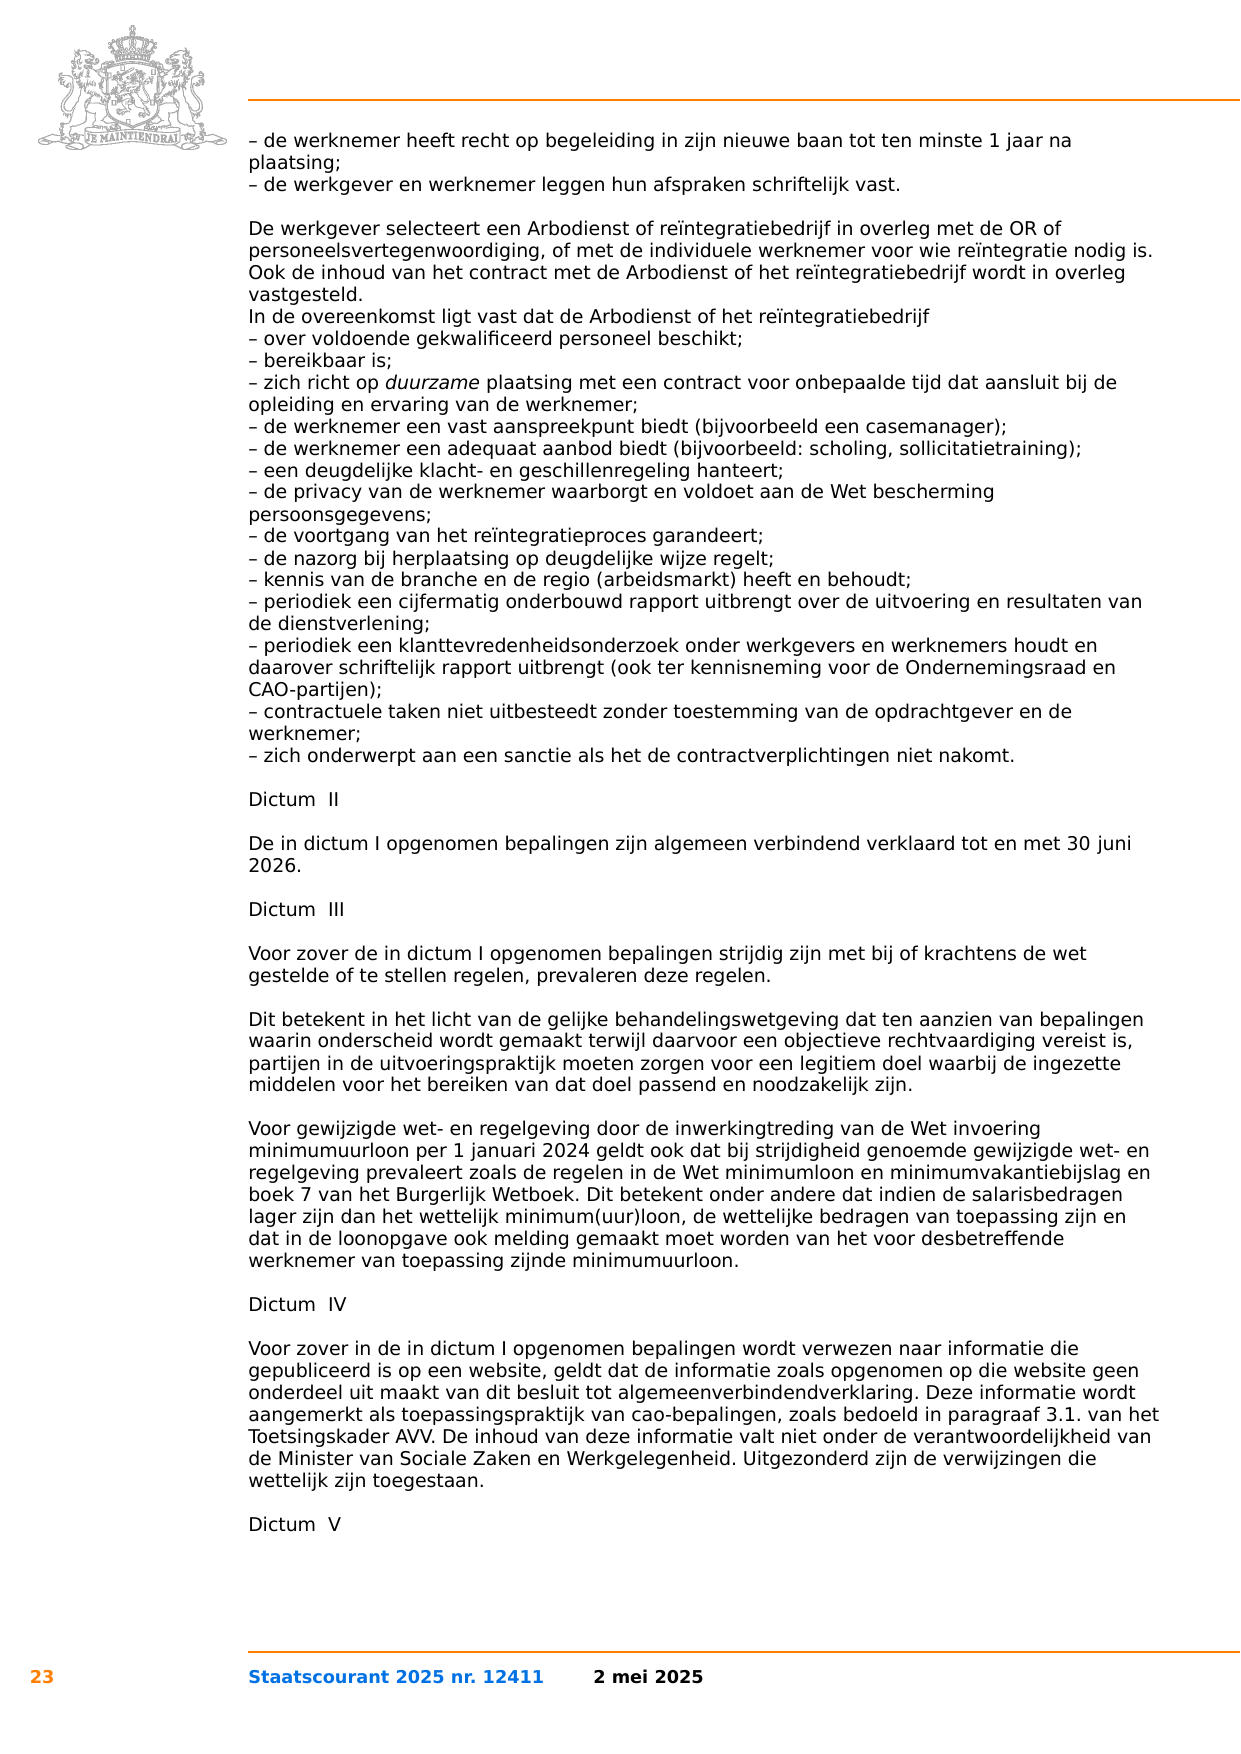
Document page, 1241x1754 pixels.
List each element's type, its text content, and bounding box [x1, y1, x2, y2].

text Voor gewijzigde wet- en regelgeving door de inwerkingtreding van de Wet invoering minimumuurloon per 1 januari 2024 geldt ook dat bij strijdigheid genoemde gewijzigde wet- en regelgeving prevaleert zoals de regelen in de Wet minimumloon en minimumvakantiebijslag en boek 7 van het Burgerlijk Wetboek. Dit betekent onder andere dat indien de salarisbedragen lager zijn dan het wettelijk minimum(uur)loon, de wettelijke bedragen van toepassing zijn en dat in de loonopgave ook melding gemaakt moet worden van het voor desbetreffende werknemer van toepassing zijnde minimumuurloon. [248, 1118, 1163, 1272]
text – kennis van de branche en de regio (arbeidsmarkt) heeft en behoudt; [248, 569, 1163, 591]
text – de werkgever en werknemer leggen hun afspraken schriftelijk vast. [248, 174, 1163, 196]
text – bereikbaar is; [248, 349, 1163, 372]
text – de werknemer een vast aanspreekpunt biedt (bijvoorbeeld een casemanager); [248, 416, 1163, 437]
text – de werknemer heeft recht op begeleiding in zijn nieuwe baan tot ten minste 1 jaar na plaatsing; [248, 130, 1163, 174]
text Dit betekent in het licht van de gelijke behandelingswetgeving dat ten aanzien van bepalingen waarin onderscheid wordt gemaakt terwijl daarvoor een objectieve rechtvaardiging vereist is, partijen in de uitvoeringspraktijk moeten zorgen voor een legitiem doel waarbij de ingezette middelen voor het bereiken van dat doel passend en noodzakelijk zijn. [248, 1008, 1163, 1096]
text Dictum IV [248, 1294, 1163, 1316]
text – de nazorg bij herplaatsing op deugdelijke wijze regelt; [248, 547, 1163, 569]
text In de overeenkomst ligt vast dat de Arbodienst of het reïntegratiebedrijf [248, 306, 1163, 328]
text – periodiek een klanttevredenheidsonderzoek onder werkgevers en werknemers houdt en daarover schriftelijk rapport uitbrengt (ook ter kennisneming voor de Ondernemingsraad en CAO-partijen); [248, 635, 1163, 701]
text – zich onderwerpt aan een sanctie als het de contractverplichtingen niet nakomt. [248, 745, 1163, 767]
text – periodiek een cijfermatig onderbouwd rapport uitbrengt over de uitvoering en resultaten van de dienstverlening; [248, 591, 1163, 635]
text – een deugdelijke klacht- en geschillenregeling hanteert; [248, 459, 1163, 481]
text Dictum II [248, 789, 1163, 811]
text Ook de inhoud van het contract met de Arbodienst of het reïntegratiebedrijf wordt in overleg vastgesteld. [248, 262, 1163, 306]
text – contractuele taken niet uitbesteedt zonder toestemming van de opdrachtgever en de werknemer; [248, 701, 1163, 745]
text – de privacy van de werknemer waarborgt en voldoet aan de Wet bescherming persoonsgegevens; [248, 481, 1163, 525]
picture [38, 25, 227, 150]
text – zich richt op duurzame plaatsing met een contract voor onbepaalde tijd dat aansluit bij de opleiding en ervaring van de werknemer; [248, 372, 1163, 416]
text – de werknemer een adequaat aanbod biedt (bijvoorbeeld: scholing, sollicitatietraining); [248, 437, 1163, 459]
text De in dictum I opgenomen bepalingen zijn algemeen verbindend verklaard tot en met 30 juni 2026. [248, 833, 1163, 877]
text Dictum III [248, 899, 1163, 921]
text Voor zover in de in dictum I opgenomen bepalingen wordt verwezen naar informatie die gepubliceerd is op een website, geldt dat de informatie zoals opgenomen op die website geen onderdeel uit maakt van dit besluit tot algemeenverbindendverklaring. Deze informatie wordt aangemerkt als toepassingspraktijk van cao-bepalingen, zoals bedoeld in paragraaf 3.1. van het Toetsingskader AVV. De inhoud van deze informatie valt niet onder de verantwoordelijkheid van de Minister van Sociale Zaken en Werkgelegenheid. Uitgezonderd zijn de verwijzingen die wettelijk zijn toegestaan. [248, 1338, 1163, 1492]
text Voor zover de in dictum I opgenomen bepalingen strijdig zijn met bij of krachtens de wet gestelde of te stellen regelen, prevaleren deze regelen. [248, 943, 1163, 987]
text De werkgever selecteert een Arbodienst of reïntegratiebedrijf in overleg met de OR of personeelsvertegenwoordiging, of met de individuele werknemer voor wie reïntegratie nodig is. [248, 218, 1163, 262]
text – over voldoende gekwalificeerd personeel beschikt; [248, 328, 1163, 349]
text – de voortgang van het reïntegratieproces garandeert; [248, 525, 1163, 547]
text Dictum V [248, 1513, 1163, 1536]
